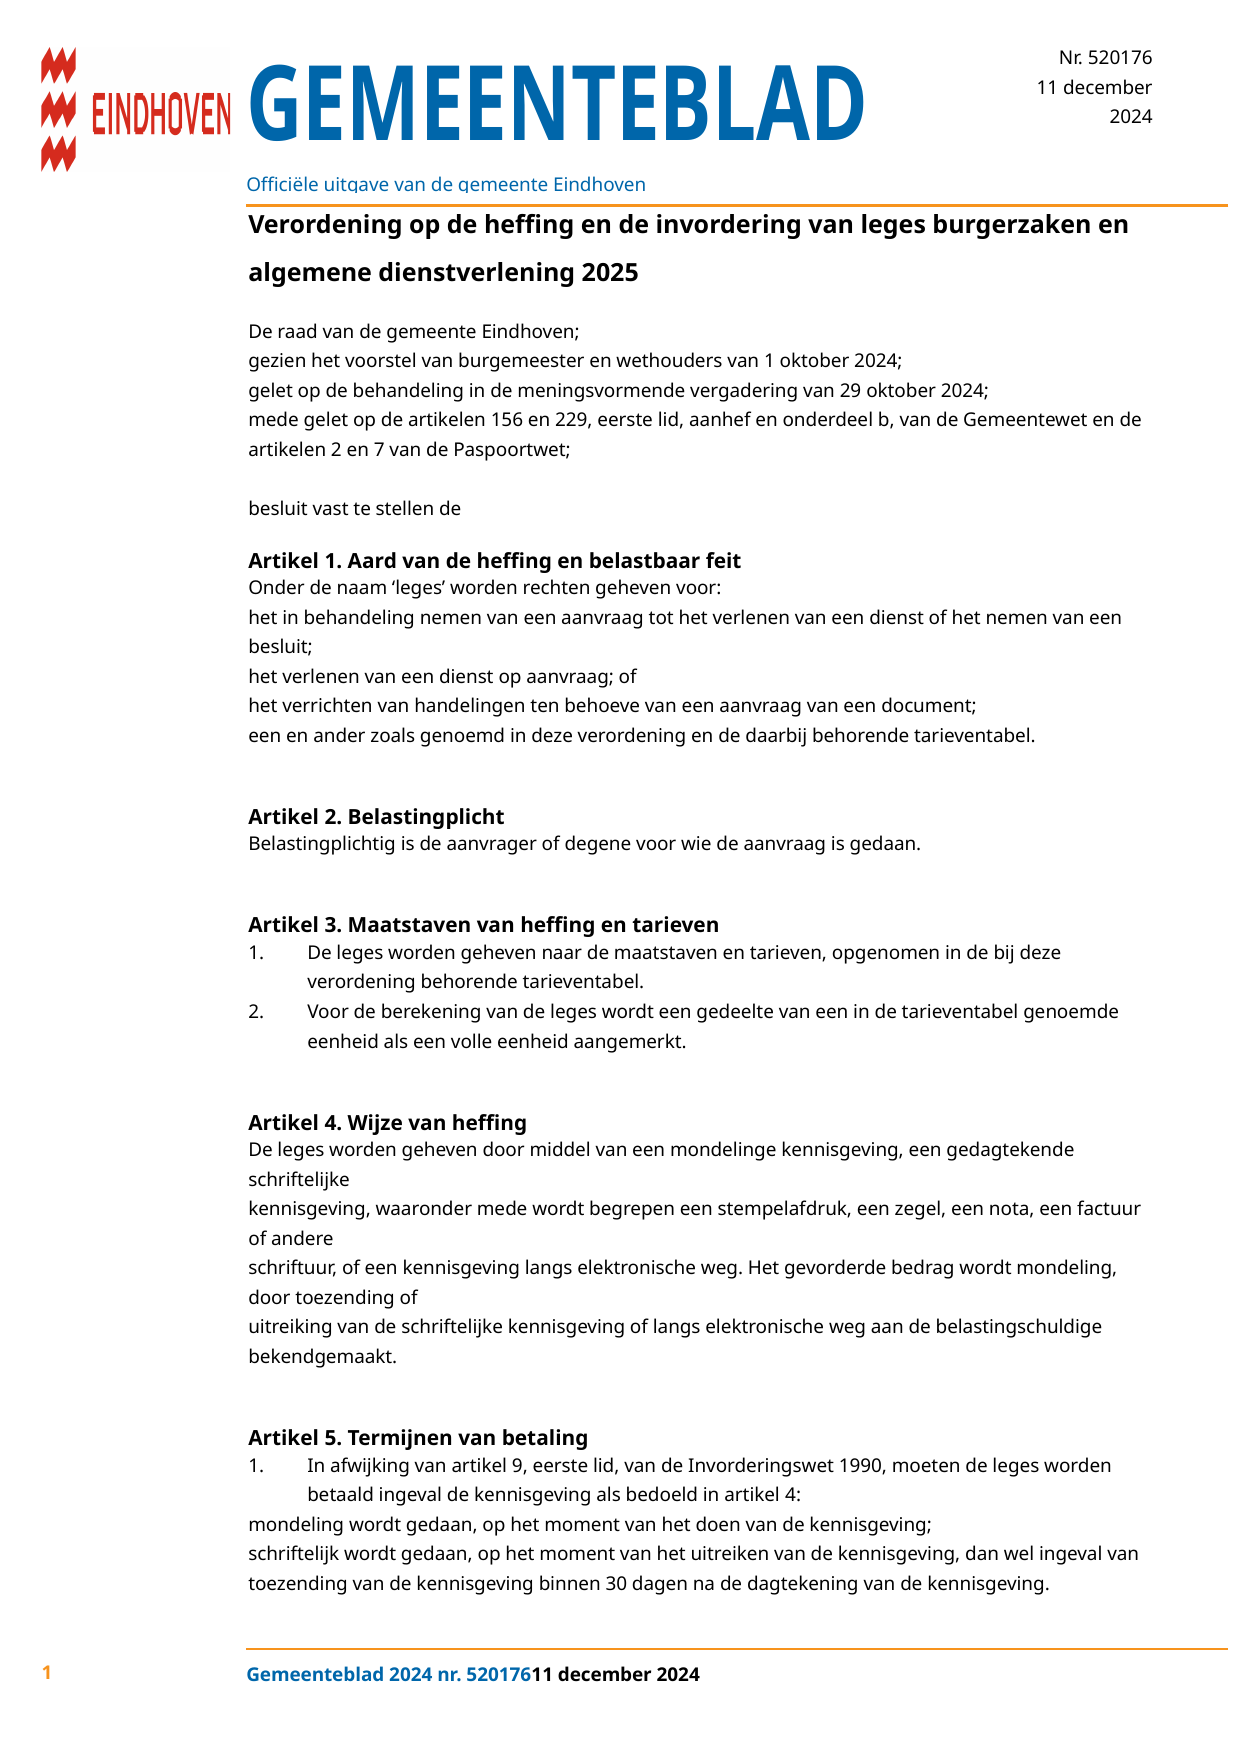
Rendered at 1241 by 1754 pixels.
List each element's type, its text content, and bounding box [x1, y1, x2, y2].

list Voor de berekening van de leges wordt een gedeelte van een in de tarieventabel genoemde eenheid als een volle eenheid aangemerkt. [248, 998, 1152, 1053]
text Artikel 4. Wijze van heffing [248, 1108, 1152, 1136]
text het verrichten van handelingen ten behoeve van een aanvraag van een document; [248, 693, 1152, 718]
text besluit vast te stellen de [248, 495, 1152, 521]
text een en ander zoals genoemd in deze verordening en de daarbij behorende tarieventabel. [248, 722, 1152, 748]
text Belastingplichtig is de aanvrager of degene voor wie de aanvraag is gedaan. [248, 831, 1152, 856]
text Onder de naam ‘leges’ worden rechten geheven voor: [248, 574, 1152, 600]
text Artikel 2. Belastingplicht [248, 802, 1152, 831]
text Verordening op de heffing en de invordering van leges burgerzaken en algemene dienstverlening 2025 [248, 207, 1152, 288]
text kennisgeving, waaronder mede wordt begrepen een stempelafdruk, een zegel, een nota, een factuur of andere [248, 1195, 1152, 1251]
list De leges worden geheven naar de maatstaven en tarieven, opgenomen in de bij deze verordening behorende tarieventabel. [248, 939, 1152, 994]
text De leges worden geheven door middel van een mondelinge kennisgeving, een gedagtekende schriftelijke [248, 1136, 1152, 1192]
list In afwijking van artikel 9, eerste lid, van de Invorderingswet 1990, moeten de leges worden betaald ingeval de kennisgeving als bedoeld in artikel 4: [248, 1452, 1152, 1507]
text De raad van de gemeente Eindhoven; [248, 318, 1152, 344]
text Artikel 5. Termijnen van betaling [248, 1423, 1152, 1452]
text gelet op de behandeling in de meningsvormende vergadering van 29 oktober 2024; [248, 377, 1152, 403]
text het verlenen van een dienst op aanvraag; of [248, 663, 1152, 689]
text gezien het voorstel van burgemeester en wethouders van 1 oktober 2024; [248, 347, 1152, 373]
picture [41, 47, 231, 172]
text schriftuur, of een kennisgeving langs elektronische weg. Het gevorderde bedrag wordt mondeling, door toezending of [248, 1254, 1152, 1310]
text Artikel 1. Aard van de heffing en belastbaar feit [248, 546, 1152, 574]
text schriftelijk wordt gedaan, op het moment van het uitreiken van de kennisgeving, dan wel ingeval van toezending van de kennisgeving binnen 30 dagen na de dagtekening van de kennisgeving. [248, 1541, 1152, 1596]
text mede gelet op de artikelen 156 en 229, eerste lid, aanhef en onderdeel b, van de Gemeentewet en de artikelen 2 en 7 van de Paspoortwet; [248, 407, 1152, 462]
text uitreiking van de schriftelijke kennisgeving of langs elektronische weg aan de belastingschuldige bekendgemaakt. [248, 1314, 1152, 1369]
text het in behandeling nemen van een aanvraag tot het verlenen van een dienst of het nemen van een besluit; [248, 604, 1152, 659]
text mondeling wordt gedaan, op het moment van het doen van de kennisgeving; [248, 1511, 1152, 1537]
text Artikel 3. Maatstaven van heffing en tarieven [248, 911, 1152, 939]
